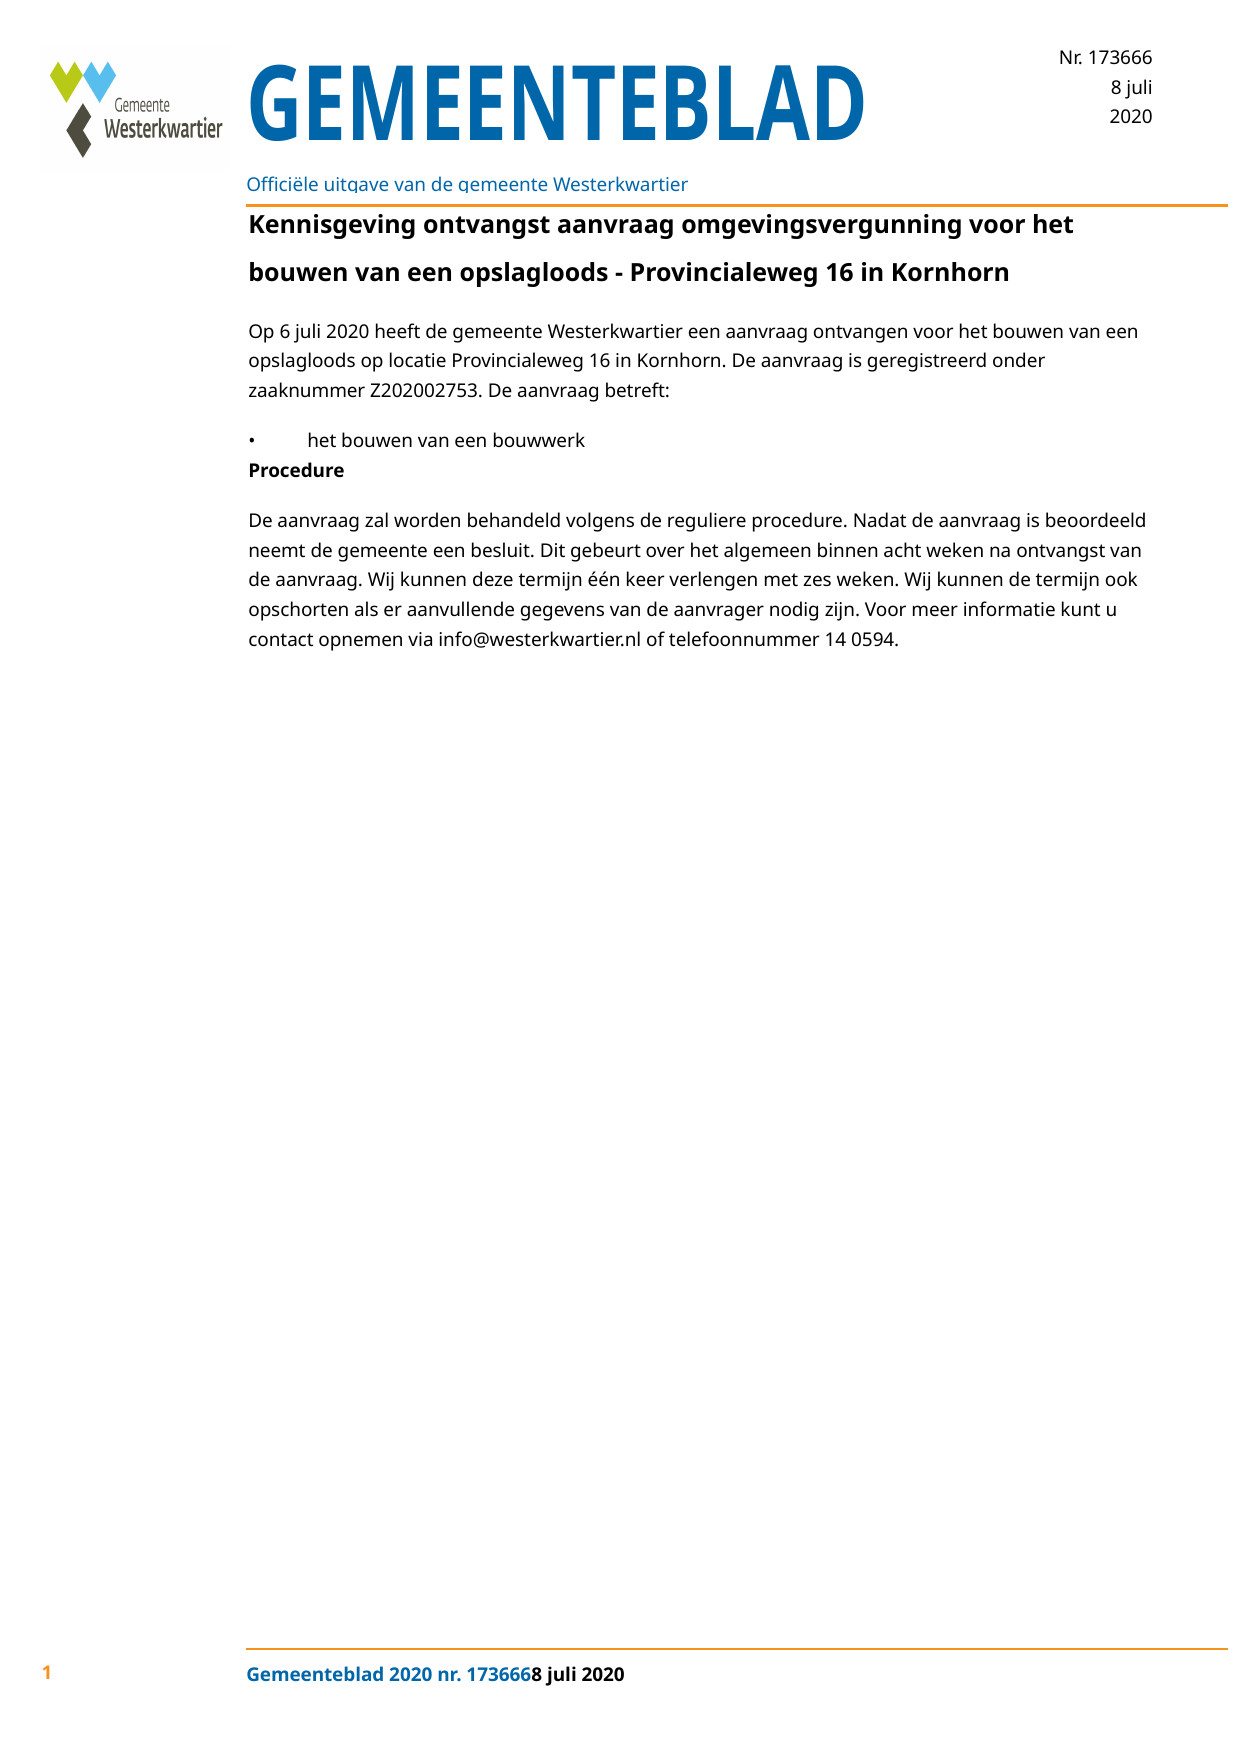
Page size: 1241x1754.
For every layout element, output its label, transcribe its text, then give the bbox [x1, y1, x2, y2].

picture [41, 47, 231, 172]
text Op 6 juli 2020 heeft de gemeente Westerkwartier een aanvraag ontvangen voor het bouwen van een opslagloods op locatie Provincialeweg 16 in Kornhorn. De aanvraag is geregistreerd onder zaaknummer Z202002753. De aanvraag betreft: [248, 318, 1152, 403]
text Procedure [248, 457, 1152, 483]
text Kennisgeving ontvangst aanvraag omgevingsvergunning voor het bouwen van een opslagloods - Provincialeweg 16 in Kornhorn [248, 207, 1152, 288]
list het bouwen van een bouwwerk [248, 427, 1152, 453]
text De aanvraag zal worden behandeld volgens de reguliere procedure. Nadat de aanvraag is beoordeeld neemt de gemeente een besluit. Dit gebeurt over het algemeen binnen acht weken na ontvangst van de aanvraag. Wij kunnen deze termijn één keer verlengen met zes weken. Wij kunnen de termijn ook opschorten als er aanvullende gegevens van de aanvrager nodig zijn. Voor meer informatie kunt u contact opnemen via info@westerkwartier.nl of telefoonnummer 14 0594. [248, 507, 1152, 652]
